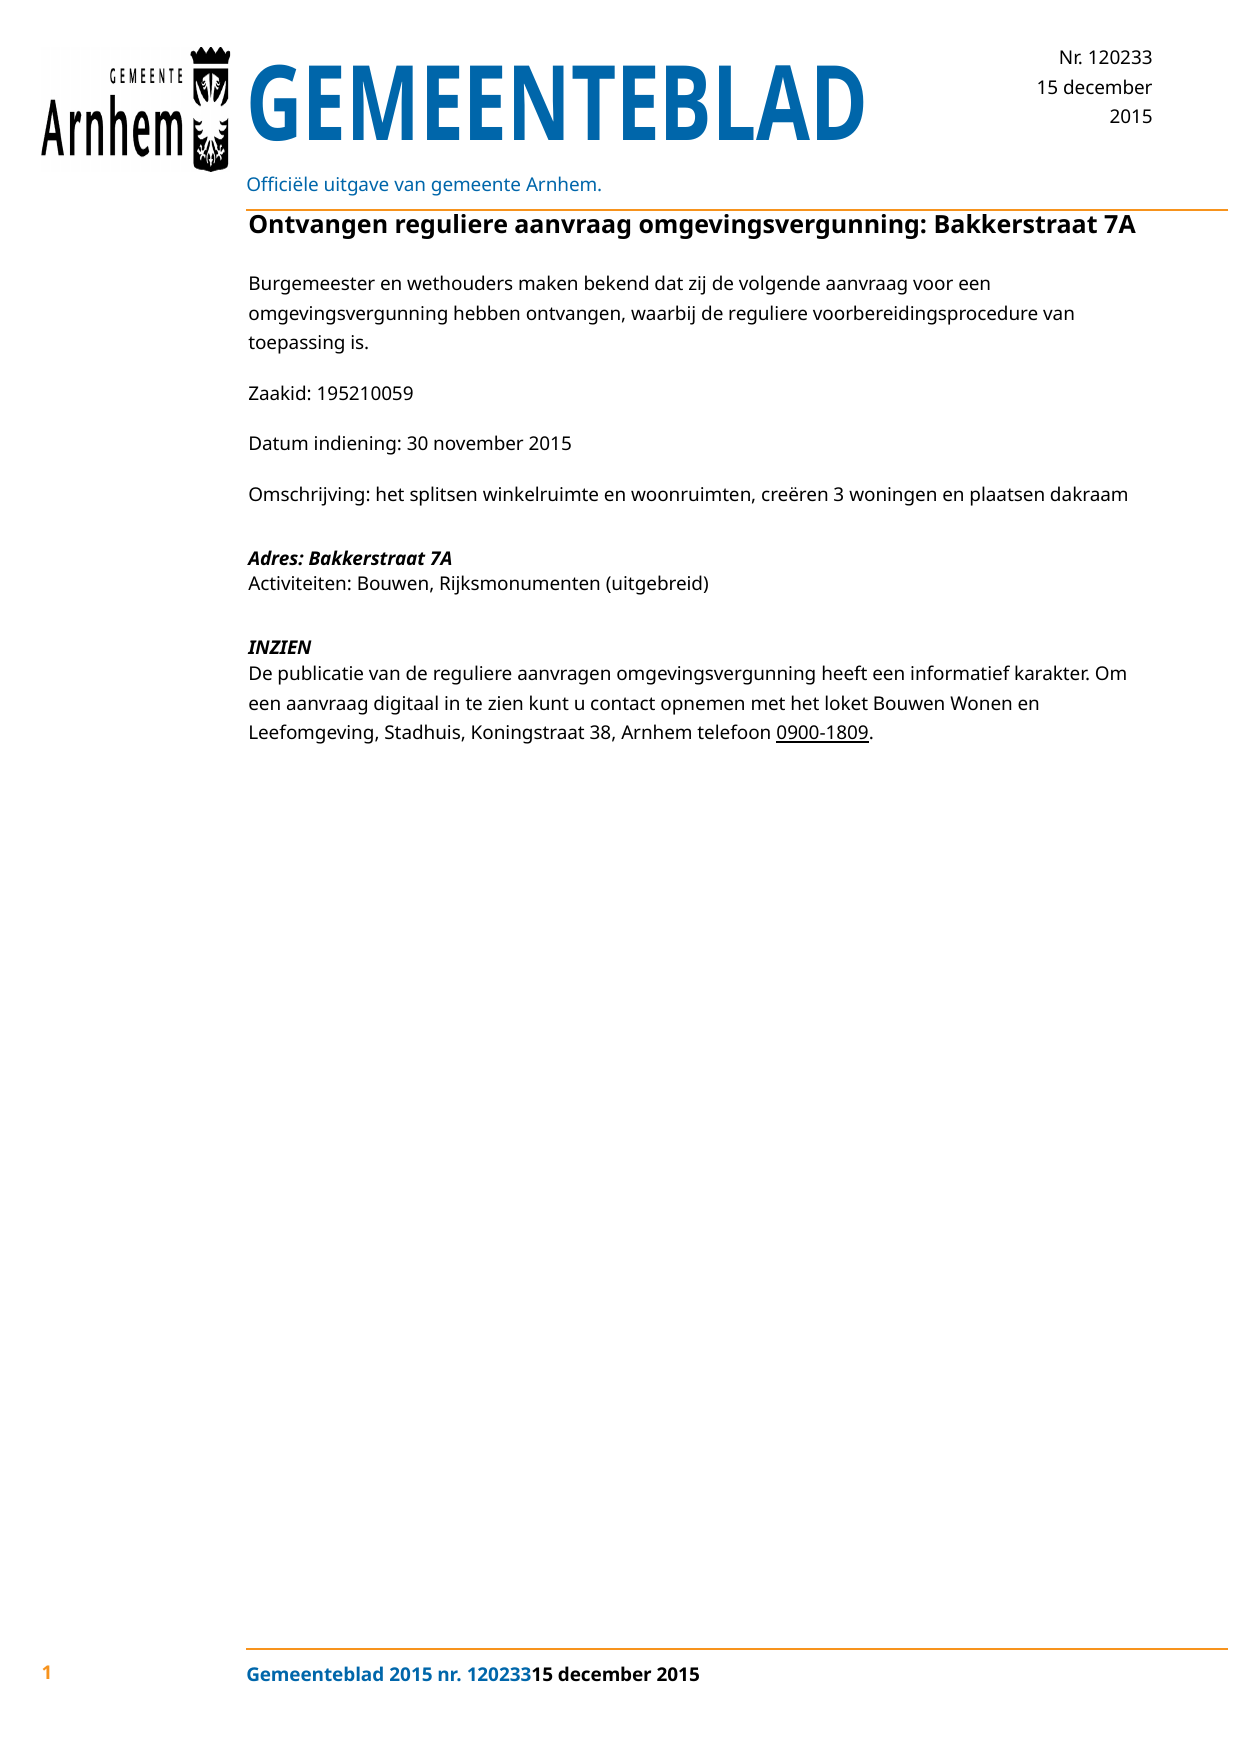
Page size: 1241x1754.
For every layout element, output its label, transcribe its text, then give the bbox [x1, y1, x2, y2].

text Omschrijving: het splitsen winkelruimte en woonruimten, creëren 3 woningen en plaatsen dakraam [248, 481, 1152, 506]
text Zaakid: 195210059 [248, 380, 1152, 406]
text Datum indiening: 30 november 2015 [248, 430, 1152, 456]
text De publicatie van de reguliere aanvragen omgevingsvergunning heeft een informatief karakter. Om een aanvraag digitaal in te zien kunt u contact opnemen met het loket Bouwen Wonen en Leefomgeving, Stadhuis, Koningstraat 38, Arnhem telefoon 0900-1809. [248, 660, 1152, 745]
text Activiteiten: Bouwen, Rijksmonumenten (uitgebreid) [248, 570, 1152, 596]
text INZIEN [248, 634, 1152, 660]
text Adres: Bakkerstraat 7A [248, 545, 1152, 570]
text Ontvangen reguliere aanvraag omgevingsvergunning: Bakkerstraat 7A [248, 211, 1152, 241]
picture [41, 47, 231, 172]
text Burgemeester en wethouders maken bekend dat zij de volgende aanvraag voor een omgevingsvergunning hebben ontvangen, waarbij de reguliere voorbereidingsprocedure van toepassing is. [248, 270, 1152, 355]
